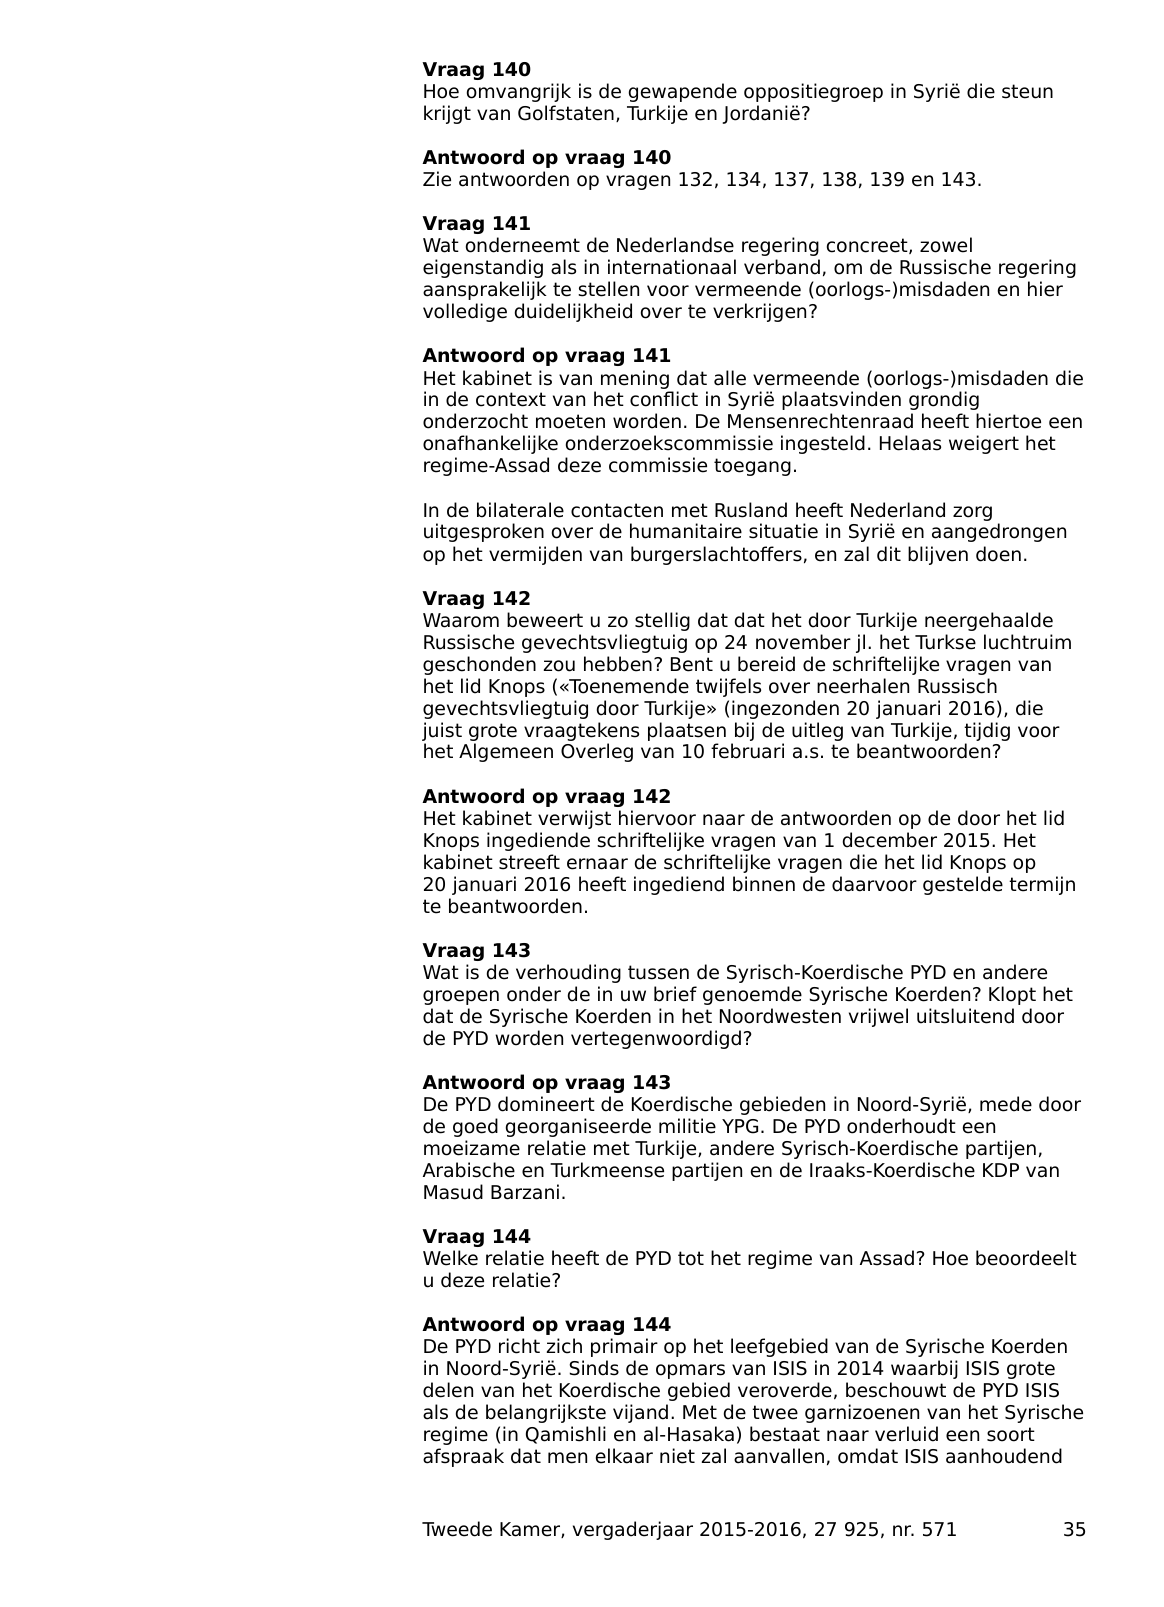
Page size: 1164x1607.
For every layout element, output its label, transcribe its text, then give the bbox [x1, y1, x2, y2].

text Vraag 144 [422, 1226, 1087, 1248]
text Welke relatie heeft de PYD tot het regime van Assad? Hoe beoordeelt u deze relatie? [422, 1248, 1087, 1292]
text Antwoord op vraag 144 [422, 1314, 1087, 1336]
text Antwoord op vraag 140 [422, 147, 1087, 169]
text Vraag 142 [422, 588, 1087, 609]
text Vraag 140 [422, 59, 1087, 81]
text Vraag 143 [422, 940, 1087, 962]
text Antwoord op vraag 143 [422, 1072, 1087, 1094]
text De PYD domineert de Koerdische gebieden in Noord-Syrië, mede door de goed georganiseerde militie YPG. De PYD onderhoudt een moeizame relatie met Turkije, andere Syrisch-Koerdische partijen, Arabische en Turkmeense partijen en de Iraaks-Koerdische KDP van Masud Barzani. [422, 1094, 1087, 1204]
text De PYD richt zich primair op het leefgebied van de Syrische Koerden in Noord-Syrië. Sinds de opmars van ISIS in 2014 waarbij ISIS grote delen van het Koerdische gebied veroverde, beschouwt de PYD ISIS als de belangrijkste vijand. Met de twee garnizoenen van het Syrische regime (in Qamishli en al-Hasaka) bestaat naar verluid een soort afspraak dat men elkaar niet zal aanvallen, omdat ISIS aanhoudend [422, 1336, 1087, 1468]
text Wat onderneemt de Nederlandse regering concreet, zowel eigenstandig als in internationaal verband, om de Russische regering aansprakelijk te stellen voor vermeende (oorlogs-)misdaden en hier volledige duidelijkheid over te verkrijgen? [422, 235, 1087, 323]
text Wat is de verhouding tussen de Syrisch-Koerdische PYD en andere groepen onder de in uw brief genoemde Syrische Koerden? Klopt het dat de Syrische Koerden in het Noordwesten vrijwel uitsluitend door de PYD worden vertegenwoordigd? [422, 962, 1087, 1049]
text Vraag 141 [422, 213, 1087, 235]
text Hoe omvangrijk is de gewapende oppositiegroep in Syrië die steun krijgt van Golfstaten, Turkije en Jordanië? [422, 81, 1087, 125]
text Antwoord op vraag 142 [422, 786, 1087, 808]
text Zie antwoorden op vragen 132, 134, 137, 138, 139 en 143. [422, 169, 1087, 191]
text Antwoord op vraag 141 [422, 345, 1087, 367]
text Het kabinet verwijst hiervoor naar de antwoorden op de door het lid Knops ingediende schriftelijke vragen van 1 december 2015. Het kabinet streeft ernaar de schriftelijke vragen die het lid Knops op 20 januari 2016 heeft ingediend binnen de daarvoor gestelde termijn te beantwoorden. [422, 808, 1087, 917]
text In de bilaterale contacten met Rusland heeft Nederland zorg uitgesproken over de humanitaire situatie in Syrië en aangedrongen op het vermijden van burgerslachtoffers, en zal dit blijven doen. [422, 499, 1087, 565]
text Waarom beweert u zo stellig dat dat het door Turkije neergehaalde Russische gevechtsvliegtuig op 24 november jl. het Turkse luchtruim geschonden zou hebben? Bent u bereid de schriftelijke vragen van het lid Knops («Toenemende twijfels over neerhalen Russisch gevechtsvliegtuig door Turkije» (ingezonden 20 januari 2016), die juist grote vraagtekens plaatsen bij de uitleg van Turkije, tijdig voor het Algemeen Overleg van 10 februari a.s. te beantwoorden? [422, 609, 1087, 763]
text Het kabinet is van mening dat alle vermeende (oorlogs-)misdaden die in de context van het conflict in Syrië plaatsvinden grondig onderzocht moeten worden. De Mensenrechtenraad heeft hiertoe een onafhankelijke onderzoekscommissie ingesteld. Helaas weigert het regime-Assad deze commissie toegang. [422, 367, 1087, 477]
